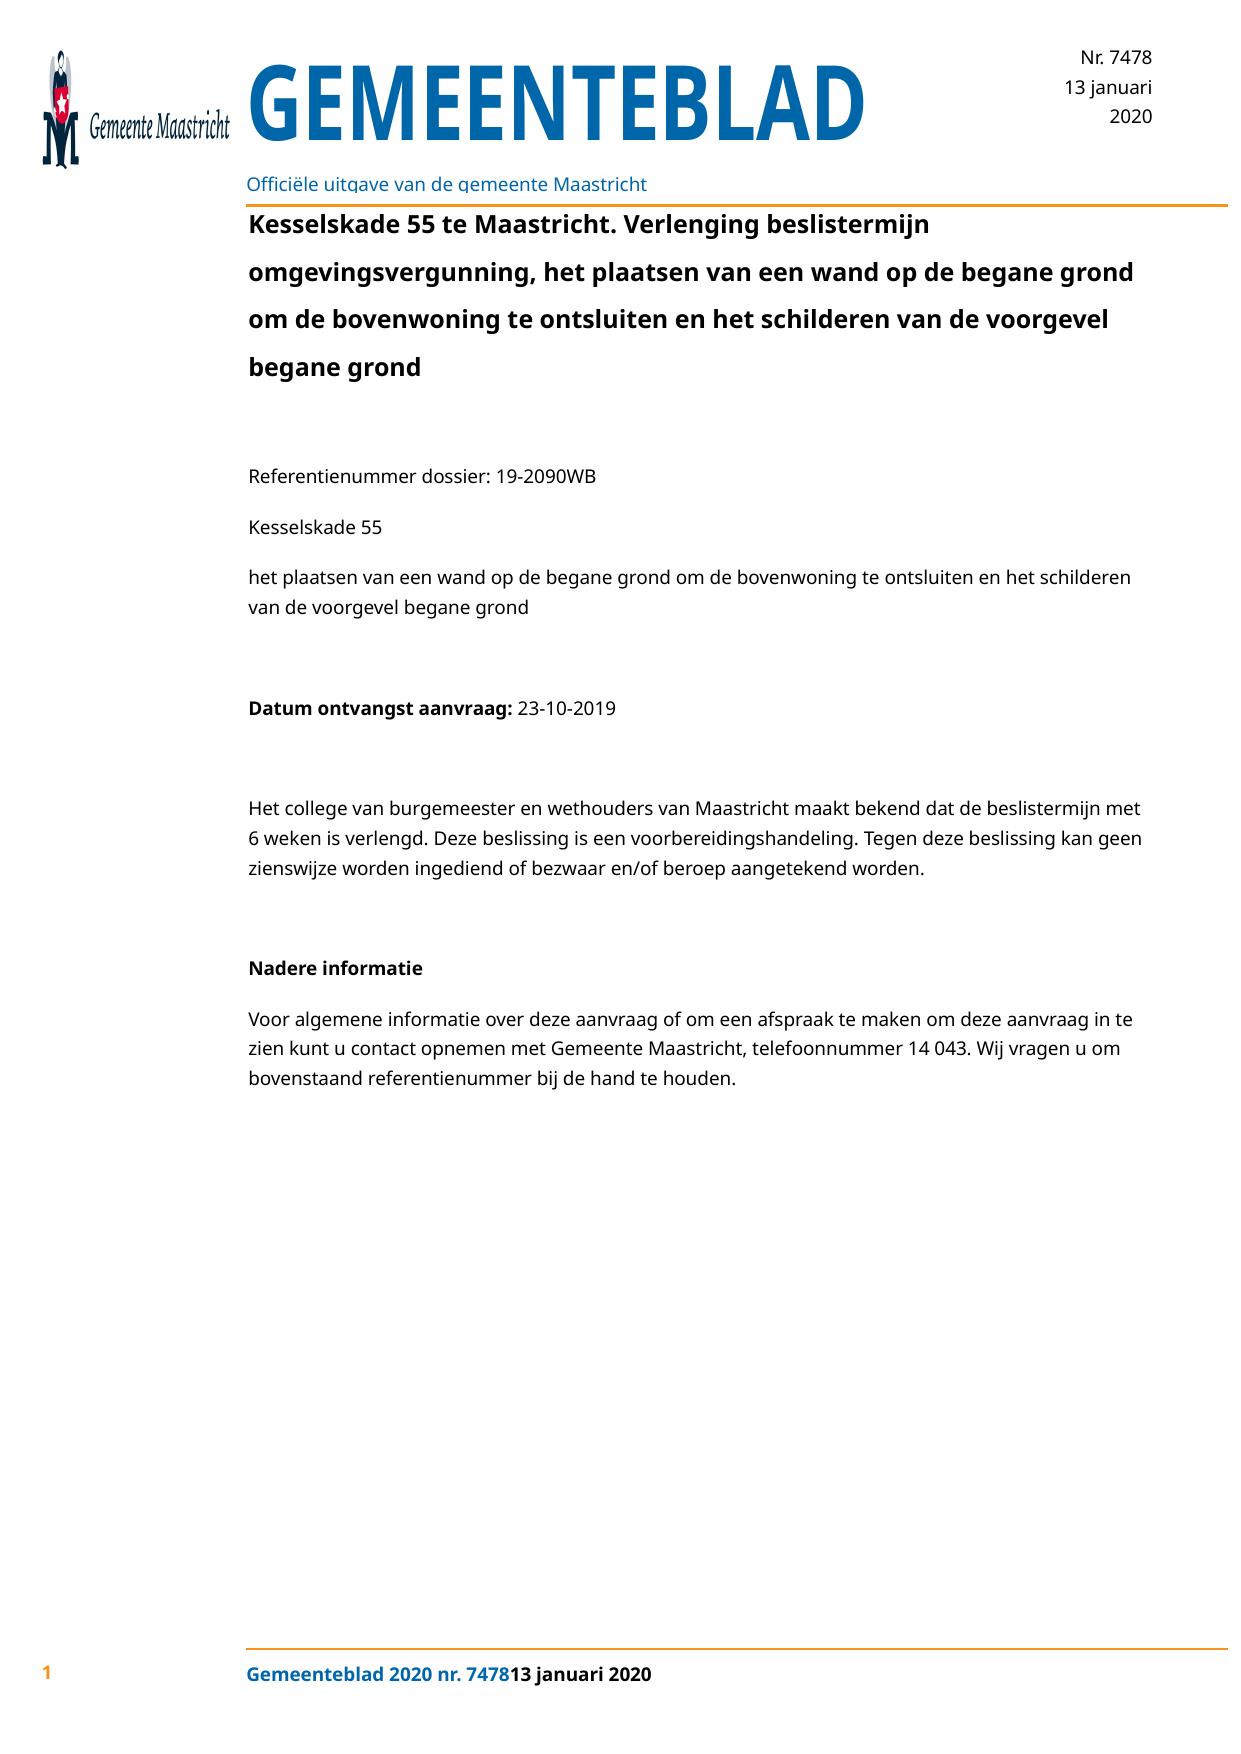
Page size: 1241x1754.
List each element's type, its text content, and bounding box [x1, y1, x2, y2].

text Referentienummer dossier: 19-2090WB [248, 463, 1152, 489]
text Kesselskade 55 te Maastricht. Verlenging beslistermijn omgevingsvergunning, het plaatsen van een wand op de begane grond om de bovenwoning te ontsluiten en het schilderen van de voorgevel begane grond [248, 207, 1152, 384]
text Voor algemene informatie over deze aanvraag of om een afspraak te maken om deze aanvraag in te zien kunt u contact opnemen met Gemeente Maastricht, telefoonnummer 14 043. Wij vragen u om bovenstaand referentienummer bij de hand te houden. [248, 1006, 1152, 1091]
text het plaatsen van een wand op de begane grond om de bovenwoning te ontsluiten en het schilderen van de voorgevel begane grond [248, 564, 1152, 620]
picture [41, 47, 231, 172]
text Datum ontvangst aanvraag: 23-10-2019 [248, 695, 1152, 721]
text Kesselskade 55 [248, 514, 1152, 540]
text Het college van burgemeester en wethouders van Maastricht maakt bekend dat de beslistermijn met 6 weken is verlengd. Deze beslissing is een voorbereidingshandeling. Tegen deze beslissing kan geen zienswijze worden ingediend of bezwaar en/of beroep aangetekend worden. [248, 796, 1152, 881]
text Nadere informatie [248, 956, 1152, 981]
